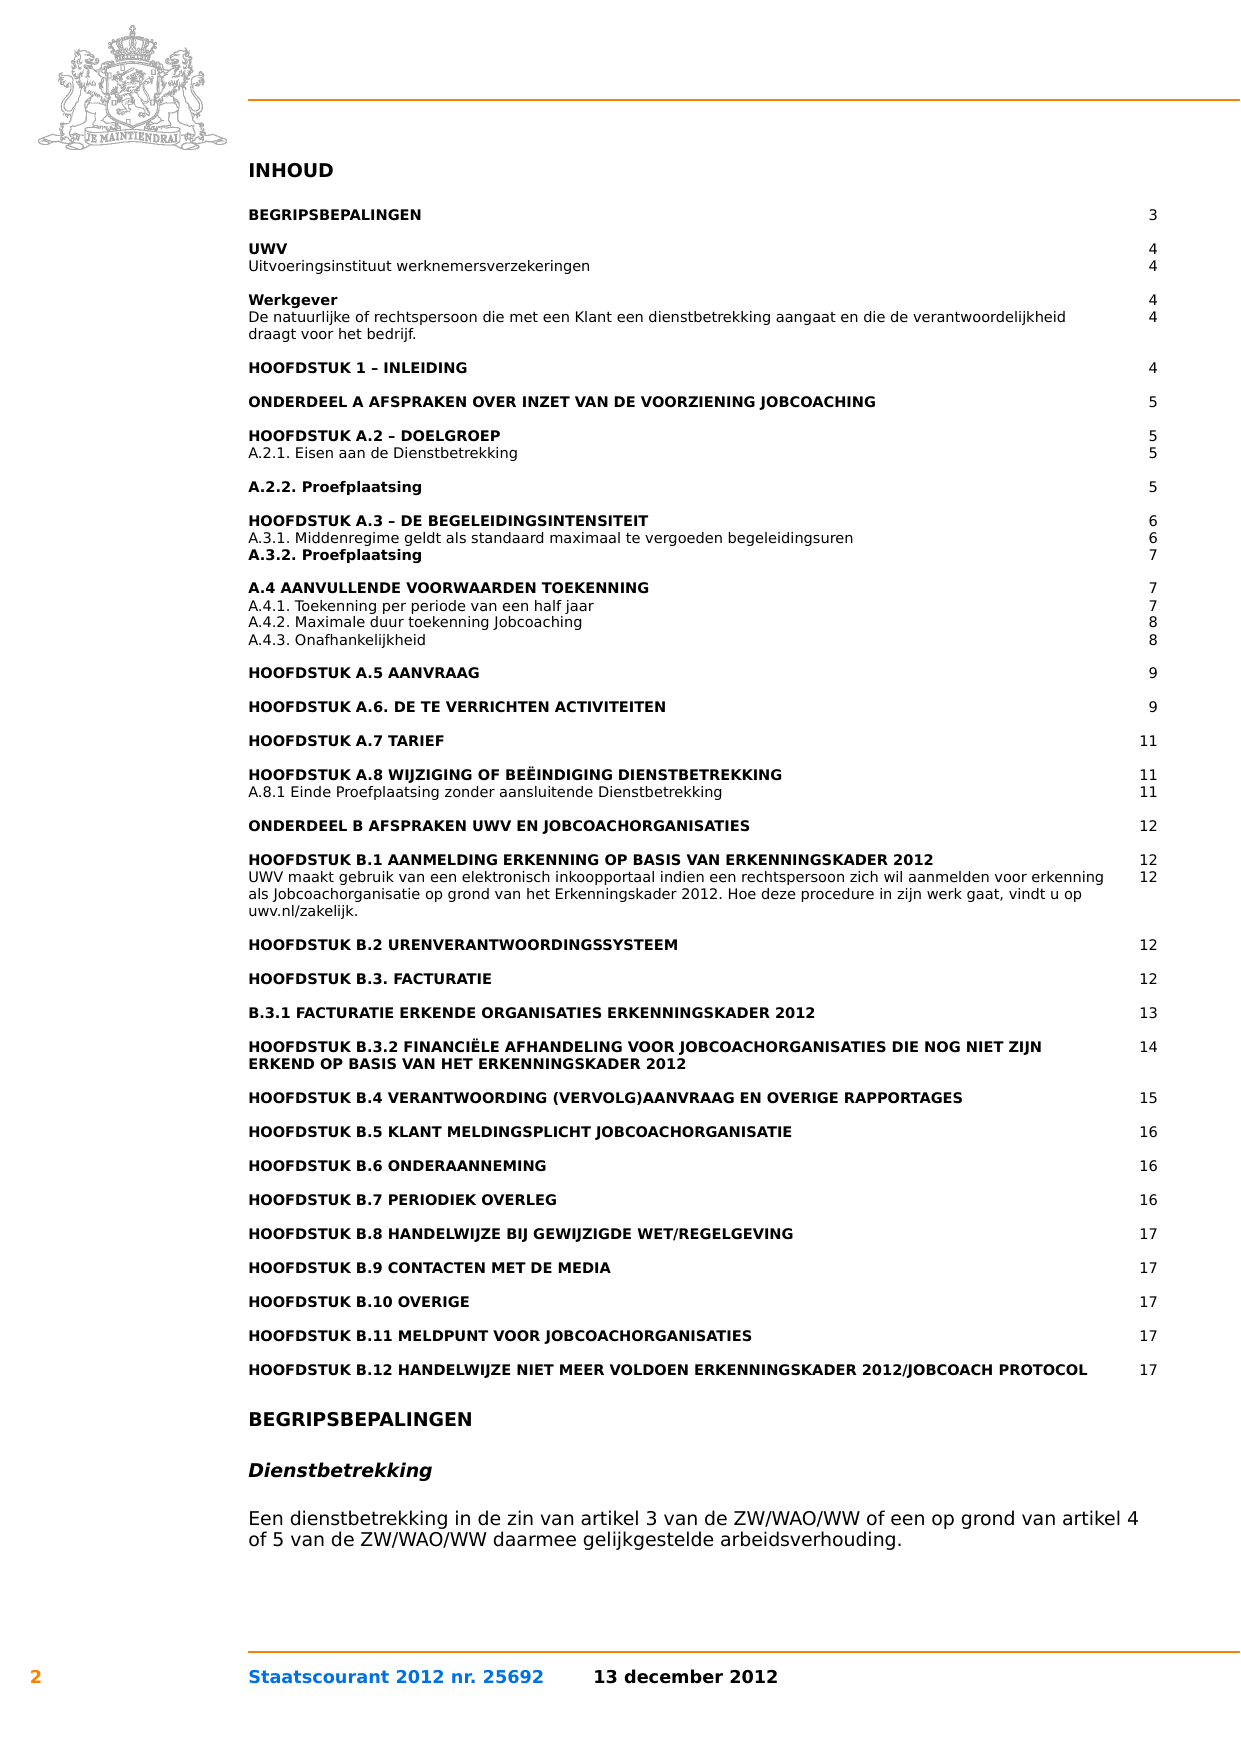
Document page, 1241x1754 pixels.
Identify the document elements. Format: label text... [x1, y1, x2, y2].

table_cell HOOFDSTUK 1 – INLEIDING [248, 360, 1111, 377]
table_cell 13 [1111, 1005, 1163, 1022]
table_cell 7 [1111, 580, 1163, 597]
table_cell [248, 682, 1111, 699]
table_cell [248, 1107, 1111, 1124]
table_cell HOOFDSTUK B.1 AANMELDING ERKENNING OP BASIS VAN ERKENNINGSKADER 2012 [248, 852, 1111, 869]
table_cell [1111, 954, 1163, 971]
table_cell [248, 496, 1111, 512]
table_cell 4 [1111, 241, 1163, 258]
table_cell [1111, 496, 1163, 512]
table_cell 4 [1111, 292, 1163, 309]
table_cell [1111, 462, 1163, 478]
table_cell A.3.1. Middenregime geldt als standaard maximaal te vergoeden begeleidingsuren [248, 530, 1111, 546]
table_cell 17 [1111, 1328, 1163, 1344]
table_cell [248, 801, 1111, 818]
table_cell 9 [1111, 699, 1163, 716]
table_cell 5 [1111, 479, 1163, 496]
table_cell A.2.2. Proefplaatsing [248, 479, 1111, 496]
table_cell A.8.1 Einde Proefplaatsing zonder aansluitende Dienstbetrekking [248, 784, 1111, 801]
table_cell [248, 1311, 1111, 1327]
table_header 3 [1111, 207, 1163, 224]
table_cell 5 [1111, 445, 1163, 462]
table_cell [1111, 411, 1163, 428]
table_cell A.4.3. Onafhankelijkheid [248, 631, 1111, 648]
table_cell [1111, 1022, 1163, 1039]
table_cell HOOFDSTUK A.8 WIJZIGING OF BEËINDIGING DIENSTBETREKKING [248, 767, 1111, 784]
table_cell 4 [1111, 309, 1163, 343]
table_cell HOOFDSTUK B.8 HANDELWIJZE BIJ GEWIJZIGDE WET/REGELGEVING [248, 1226, 1111, 1243]
table_cell HOOFDSTUK B.4 VERANTWOORDING (VERVOLG)AANVRAAG EN OVERIGE RAPPORTAGES [248, 1090, 1111, 1107]
table_cell 4 [1111, 258, 1163, 275]
subtitle Dienstbetrekking [248, 1460, 1163, 1482]
table_cell 7 [1111, 546, 1163, 563]
table_cell HOOFDSTUK B.7 PERIODIEK OVERLEG [248, 1192, 1111, 1209]
table_cell 6 [1111, 513, 1163, 529]
table_cell [248, 462, 1111, 478]
table_cell Uitvoeringsinstituut werknemersverzekeringen [248, 258, 1111, 275]
subtitle BEGRIPSBEPALINGEN [248, 1408, 1163, 1430]
table_cell [248, 1277, 1111, 1293]
table_cell [248, 988, 1111, 1005]
table_cell 16 [1111, 1192, 1163, 1209]
table_cell 7 [1111, 598, 1163, 614]
table_cell UWV maakt gebruik van een elektronisch inkoopportaal indien een rechtspersoon zich wil aanmelden voor erkenning als Jobcoachorganisatie op grond van het Erkenningskader 2012. Hoe deze procedure in zijn werk gaat, vindt u op uwv.nl/zakelijk. [248, 869, 1111, 920]
table_cell [248, 1073, 1111, 1090]
subtitle INHOUD [248, 160, 1163, 182]
table_cell A.4.1. Toekenning per periode van een half jaar [248, 598, 1111, 614]
table_cell HOOFDSTUK B.10 OVERIGE [248, 1294, 1111, 1311]
table_cell [1111, 224, 1163, 241]
picture [38, 25, 227, 150]
table_cell [248, 1345, 1111, 1361]
table_cell 16 [1111, 1124, 1163, 1141]
table_cell [1111, 801, 1163, 818]
table_cell [1111, 564, 1163, 580]
table_cell 11 [1111, 784, 1163, 801]
table_cell [1111, 1073, 1163, 1090]
table_cell [248, 224, 1111, 241]
table_cell [1111, 988, 1163, 1005]
table_cell [248, 411, 1111, 428]
table_cell [248, 716, 1111, 733]
table_cell [1111, 682, 1163, 699]
table_cell HOOFDSTUK A.6. DE TE VERRICHTEN ACTIVITEITEN [248, 699, 1111, 716]
table_cell [1111, 1311, 1163, 1327]
table_cell 11 [1111, 733, 1163, 750]
table_cell HOOFDSTUK A.5 AANVRAAG [248, 665, 1111, 682]
table_cell 17 [1111, 1260, 1163, 1277]
table_cell [1111, 716, 1163, 733]
table_cell Werkgever [248, 292, 1111, 309]
text Een dienstbetrekking in de zin van artikel 3 van de ZW/WAO/WW of een op grond van artikel 4 of 5 van de ZW/WAO/WW daarmee gelijkgestelde arbeidsverhouding. [248, 1507, 1163, 1551]
table_header BEGRIPSBEPALINGEN [248, 207, 1111, 224]
table_cell [248, 343, 1111, 360]
table_cell ONDERDEEL B AFSPRAKEN UWV EN JOBCOACHORGANISATIES [248, 818, 1111, 835]
table_cell 5 [1111, 394, 1163, 411]
table_cell HOOFDSTUK A.3 – DE BEGELEIDINGSINTENSITEIT [248, 513, 1111, 529]
table_cell A.3.2. Proefplaatsing [248, 546, 1111, 563]
table_cell [1111, 648, 1163, 665]
table_cell 4 [1111, 360, 1163, 377]
table_cell 9 [1111, 665, 1163, 682]
table_cell HOOFDSTUK B.5 KLANT MELDINGSPLICHT JOBCOACHORGANISATIE [248, 1124, 1111, 1141]
table_cell [1111, 750, 1163, 767]
table_cell [248, 1022, 1111, 1039]
table_cell De natuurlijke of rechtspersoon die met een Klant een dienstbetrekking aangaat en die de verantwoordelijkheid draagt voor het bedrijf. [248, 309, 1111, 343]
table_cell [1111, 1345, 1163, 1361]
table_cell HOOFDSTUK B.6 ONDERAANNEMING [248, 1158, 1111, 1175]
table_cell [1111, 1141, 1163, 1158]
table_cell 16 [1111, 1158, 1163, 1175]
table_cell HOOFDSTUK B.3.2 FINANCIËLE AFHANDELING VOOR JOBCOACHORGANISATIES DIE NOG NIET ZIJN ERKEND OP BASIS VAN HET ERKENNINGSKADER 2012 [248, 1039, 1111, 1073]
table_cell A.4.2. Maximale duur toekenning Jobcoaching [248, 614, 1111, 631]
table_cell [248, 954, 1111, 971]
table_cell [1111, 835, 1163, 852]
table_cell 12 [1111, 818, 1163, 835]
table_cell [1111, 920, 1163, 937]
table_cell 8 [1111, 631, 1163, 648]
table_cell 11 [1111, 767, 1163, 784]
table_cell 12 [1111, 971, 1163, 988]
table_cell [1111, 1107, 1163, 1124]
table_cell 8 [1111, 614, 1163, 631]
table_cell 17 [1111, 1361, 1163, 1378]
table_cell 12 [1111, 937, 1163, 954]
table_cell 17 [1111, 1226, 1163, 1243]
table_cell HOOFDSTUK A.7 TARIEF [248, 733, 1111, 750]
table_cell [248, 1175, 1111, 1192]
table_cell 15 [1111, 1090, 1163, 1107]
table_cell [248, 1141, 1111, 1158]
table_cell [248, 275, 1111, 292]
table_cell UWV [248, 241, 1111, 258]
table_cell 12 [1111, 852, 1163, 869]
table_cell [1111, 1243, 1163, 1259]
table_cell [1111, 275, 1163, 292]
table_cell HOOFDSTUK B.9 CONTACTEN MET DE MEDIA [248, 1260, 1111, 1277]
table_cell 17 [1111, 1294, 1163, 1311]
table_cell [248, 564, 1111, 580]
table_cell [248, 1209, 1111, 1226]
table_cell 12 [1111, 869, 1163, 920]
table_cell [248, 1243, 1111, 1259]
table_cell HOOFDSTUK B.2 URENVERANTWOORDINGSSYSTEEM [248, 937, 1111, 954]
table_cell [248, 377, 1111, 394]
table_cell HOOFDSTUK B.11 MELDPUNT VOOR JOBCOACHORGANISATIES [248, 1328, 1111, 1344]
table_cell [248, 648, 1111, 665]
table_cell B.3.1 FACTURATIE ERKENDE ORGANISATIES ERKENNINGSKADER 2012 [248, 1005, 1111, 1022]
table_cell ONDERDEEL A AFSPRAKEN OVER INZET VAN DE VOORZIENING JOBCOACHING [248, 394, 1111, 411]
table_cell HOOFDSTUK B.3. FACTURATIE [248, 971, 1111, 988]
table_cell A.2.1. Eisen aan de Dienstbetrekking [248, 445, 1111, 462]
table_cell HOOFDSTUK B.12 HANDELWIJZE NIET MEER VOLDOEN ERKENNINGSKADER 2012/JOBCOACH PROTOCOL [248, 1361, 1111, 1378]
table_cell [1111, 1175, 1163, 1192]
table_cell [248, 750, 1111, 767]
table_cell [1111, 1209, 1163, 1226]
table_cell [1111, 343, 1163, 360]
table_cell [1111, 377, 1163, 394]
table_cell A.4 AANVULLENDE VOORWAARDEN TOEKENNING [248, 580, 1111, 597]
table_cell HOOFDSTUK A.2 – DOELGROEP [248, 428, 1111, 444]
table_cell [248, 920, 1111, 937]
table_cell 14 [1111, 1039, 1163, 1073]
table_cell 6 [1111, 530, 1163, 546]
table_cell 5 [1111, 428, 1163, 444]
table_cell [1111, 1277, 1163, 1293]
table_cell [248, 835, 1111, 852]
